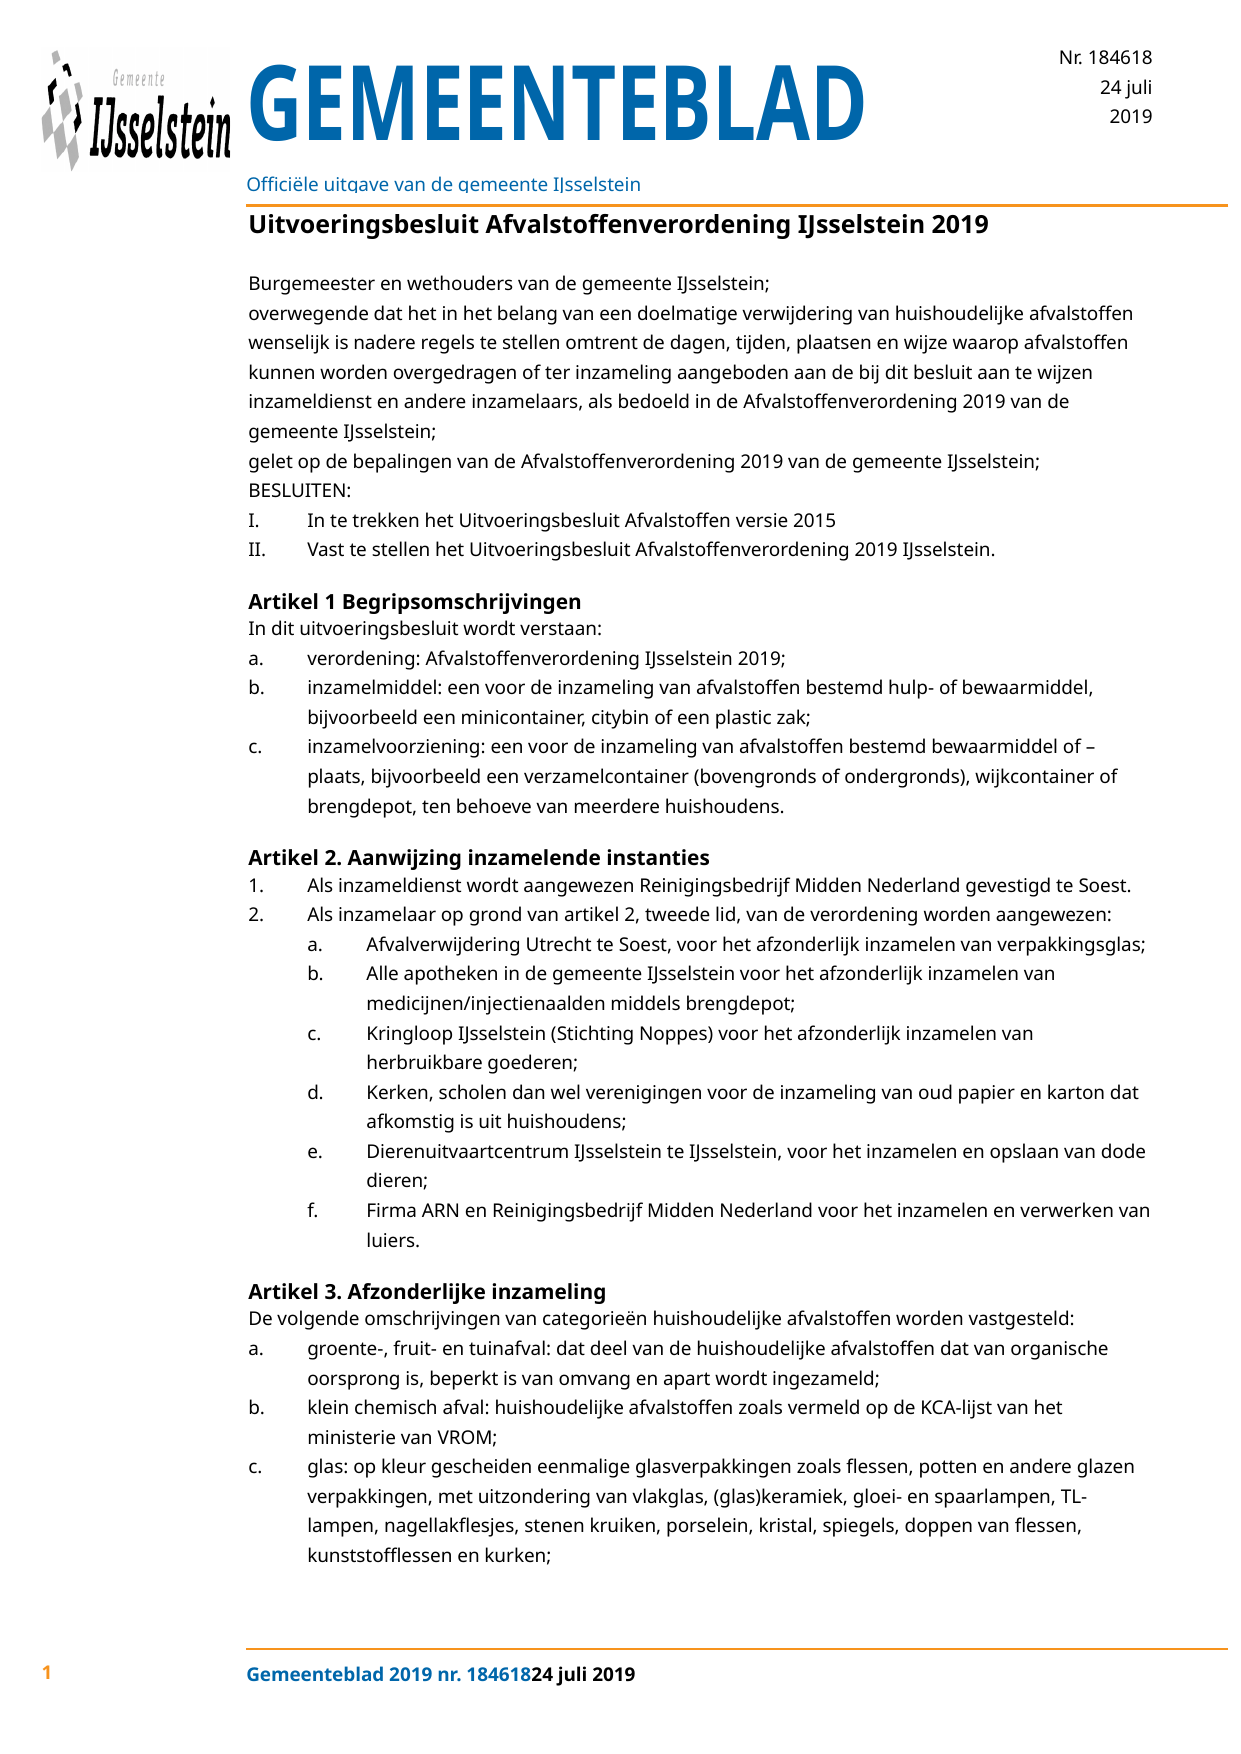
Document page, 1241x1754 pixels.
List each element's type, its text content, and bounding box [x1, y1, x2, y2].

list Firma ARN en Reinigingsbedrijf Midden Nederland voor het inzamelen en verwerken van luiers. [307, 1197, 1152, 1252]
text Artikel 3. Afzonderlijke inzameling [248, 1277, 1152, 1306]
text Burgemeester en wethouders van de gemeente IJsselstein; [248, 270, 1152, 296]
text Uitvoeringsbesluit Afvalstoffenverordening IJsselstein 2019 [248, 207, 1152, 241]
list klein chemisch afval: huishoudelijke afvalstoffen zoals vermeld op de KCA-lijst van het ministerie van VROM; [248, 1394, 1152, 1450]
list Afvalverwijdering Utrecht te Soest, voor het afzonderlijk inzamelen van verpakkingsglas; [307, 931, 1152, 957]
text overwegende dat het in het belang van een doelmatige verwijdering van huishoudelijke afvalstoffen wenselijk is nadere regels te stellen omtrent de dagen, tijden, plaatsen en wijze waarop afvalstoffen kunnen worden overgedragen of ter inzameling aangeboden aan de bij dit besluit aan te wijzen inzameldienst en andere inzamelaars, als bedoeld in de Afvalstoffenverordening 2019 van de gemeente IJsselstein; [248, 300, 1152, 444]
list groente-, fruit- en tuinafval: dat deel van de huishoudelijke afvalstoffen dat van organische oorsprong is, beperkt is van omvang en apart wordt ingezameld; [248, 1335, 1152, 1391]
list Vast te stellen het Uitvoeringsbesluit Afvalstoffenverordening 2019 IJsselstein. [248, 537, 1152, 562]
picture [41, 47, 231, 172]
text gelet op de bepalingen van de Afvalstoffenverordening 2019 van de gemeente IJsselstein; [248, 448, 1152, 473]
list verordening: Afvalstoffenverordening IJsselstein 2019; [248, 645, 1152, 671]
list inzamelvoorziening: een voor de inzameling van afvalstoffen bestemd bewaarmiddel of – plaats, bijvoorbeeld een verzamelcontainer (bovengronds of ondergronds), wijkcontainer of brengdepot, ten behoeve van meerdere huishoudens. [248, 734, 1152, 819]
list Als inzameldienst wordt aangewezen Reinigingsbedrijf Midden Nederland gevestigd te Soest. [248, 872, 1152, 897]
list Kerken, scholen dan wel verenigingen voor de inzameling van oud papier en karton dat afkomstig is uit huishoudens; [307, 1079, 1152, 1134]
text Artikel 2. Aanwijzing inzamelende instanties [248, 843, 1152, 872]
list Kringloop IJsselstein (Stichting Noppes) voor het afzonderlijk inzamelen van herbruikbare goederen; [307, 1020, 1152, 1075]
text De volgende omschrijvingen van categorieën huishoudelijke afvalstoffen worden vastgesteld: [248, 1306, 1152, 1331]
list Alle apotheken in de gemeente IJsselstein voor het afzonderlijk inzamelen van medicijnen/injectienaalden middels brengdepot; [307, 961, 1152, 1016]
list Dierenuitvaartcentrum IJsselstein te IJsselstein, voor het inzamelen en opslaan van dode dieren; [307, 1138, 1152, 1193]
list inzamelmiddel: een voor de inzameling van afvalstoffen bestemd hulp- of bewaarmiddel, bijvoorbeeld een minicontainer, citybin of een plastic zak; [248, 674, 1152, 730]
list Als inzamelaar op grond van artikel 2, tweede lid, van de verordening worden aangewezen: [248, 901, 1152, 927]
text Artikel 1 Begripsomschrijvingen [248, 587, 1152, 615]
text In dit uitvoeringsbesluit wordt verstaan: [248, 615, 1152, 641]
text BESLUITEN: [248, 477, 1152, 503]
list In te trekken het Uitvoeringsbesluit Afvalstoffen versie 2015 [248, 507, 1152, 533]
list glas: op kleur gescheiden eenmalige glasverpakkingen zoals flessen, potten en andere glazen verpakkingen, met uitzondering van vlakglas, (glas)keramiek, gloei- en spaarlampen, TL-lampen, nagellakflesjes, stenen kruiken, porselein, kristal, spiegels, doppen van flessen, kunststofflessen en kurken; [248, 1453, 1152, 1568]
